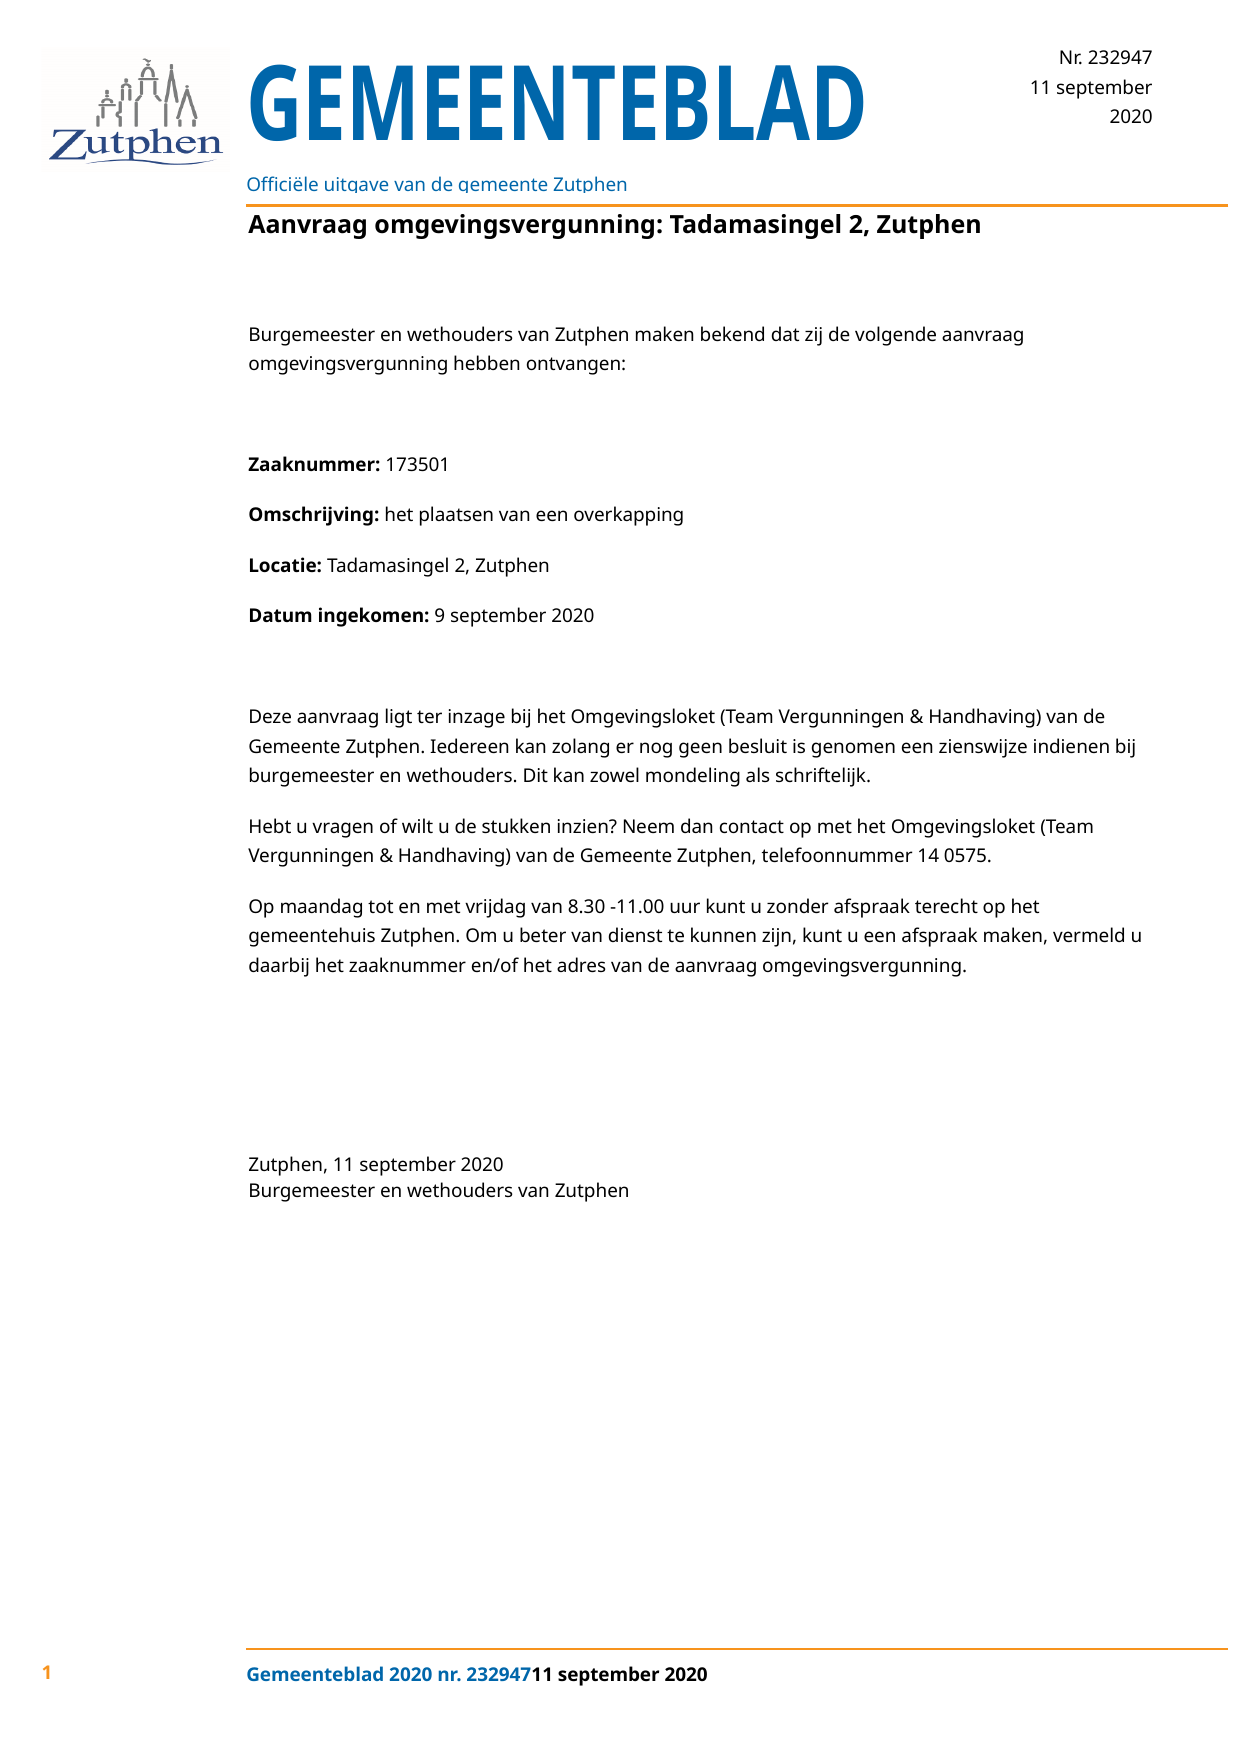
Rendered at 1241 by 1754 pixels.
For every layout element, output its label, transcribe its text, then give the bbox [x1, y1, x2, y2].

text Deze aanvraag ligt ter inzage bij het Omgevingsloket (Team Vergunningen & Handhaving) van de Gemeente Zutphen. Iedereen kan zolang er nog geen besluit is genomen een zienswijze indienen bij burgemeester en wethouders. Dit kan zowel mondeling als schriftelijk. [248, 703, 1152, 788]
picture [41, 47, 231, 172]
text Hebt u vragen of wilt u de stukken inzien? Neem dan contact op met het Omgevingsloket (Team Vergunningen & Handhaving) van de Gemeente Zutphen, telefoonnummer 14 0575. [248, 813, 1152, 868]
text Datum ingekomen: 9 september 2020 [248, 602, 1152, 628]
text Omschrijving: het plaatsen van een overkapping [248, 502, 1152, 527]
text Burgemeester en wethouders van Zutphen maken bekend dat zij de volgende aanvraag omgevingsvergunning hebben ontvangen: [248, 321, 1152, 376]
text Op maandag tot en met vrijdag van 8.30 -11.00 uur kunt u zonder afspraak terecht op het gemeentehuis Zutphen. Om u beter van dienst te kunnen zijn, kunt u een afspraak maken, vermeld u daarbij het zaaknummer en/of het adres van de aanvraag omgevingsvergunning. [248, 893, 1152, 978]
text Aanvraag omgevingsvergunning: Tadamasingel 2, Zutphen [248, 207, 1152, 241]
text Zaaknummer: 173501 [248, 451, 1152, 477]
text Burgemeester en wethouders van Zutphen [248, 1177, 1152, 1202]
text Zutphen, 11 september 2020 [248, 1151, 1152, 1177]
text Locatie: Tadamasingel 2, Zutphen [248, 552, 1152, 578]
